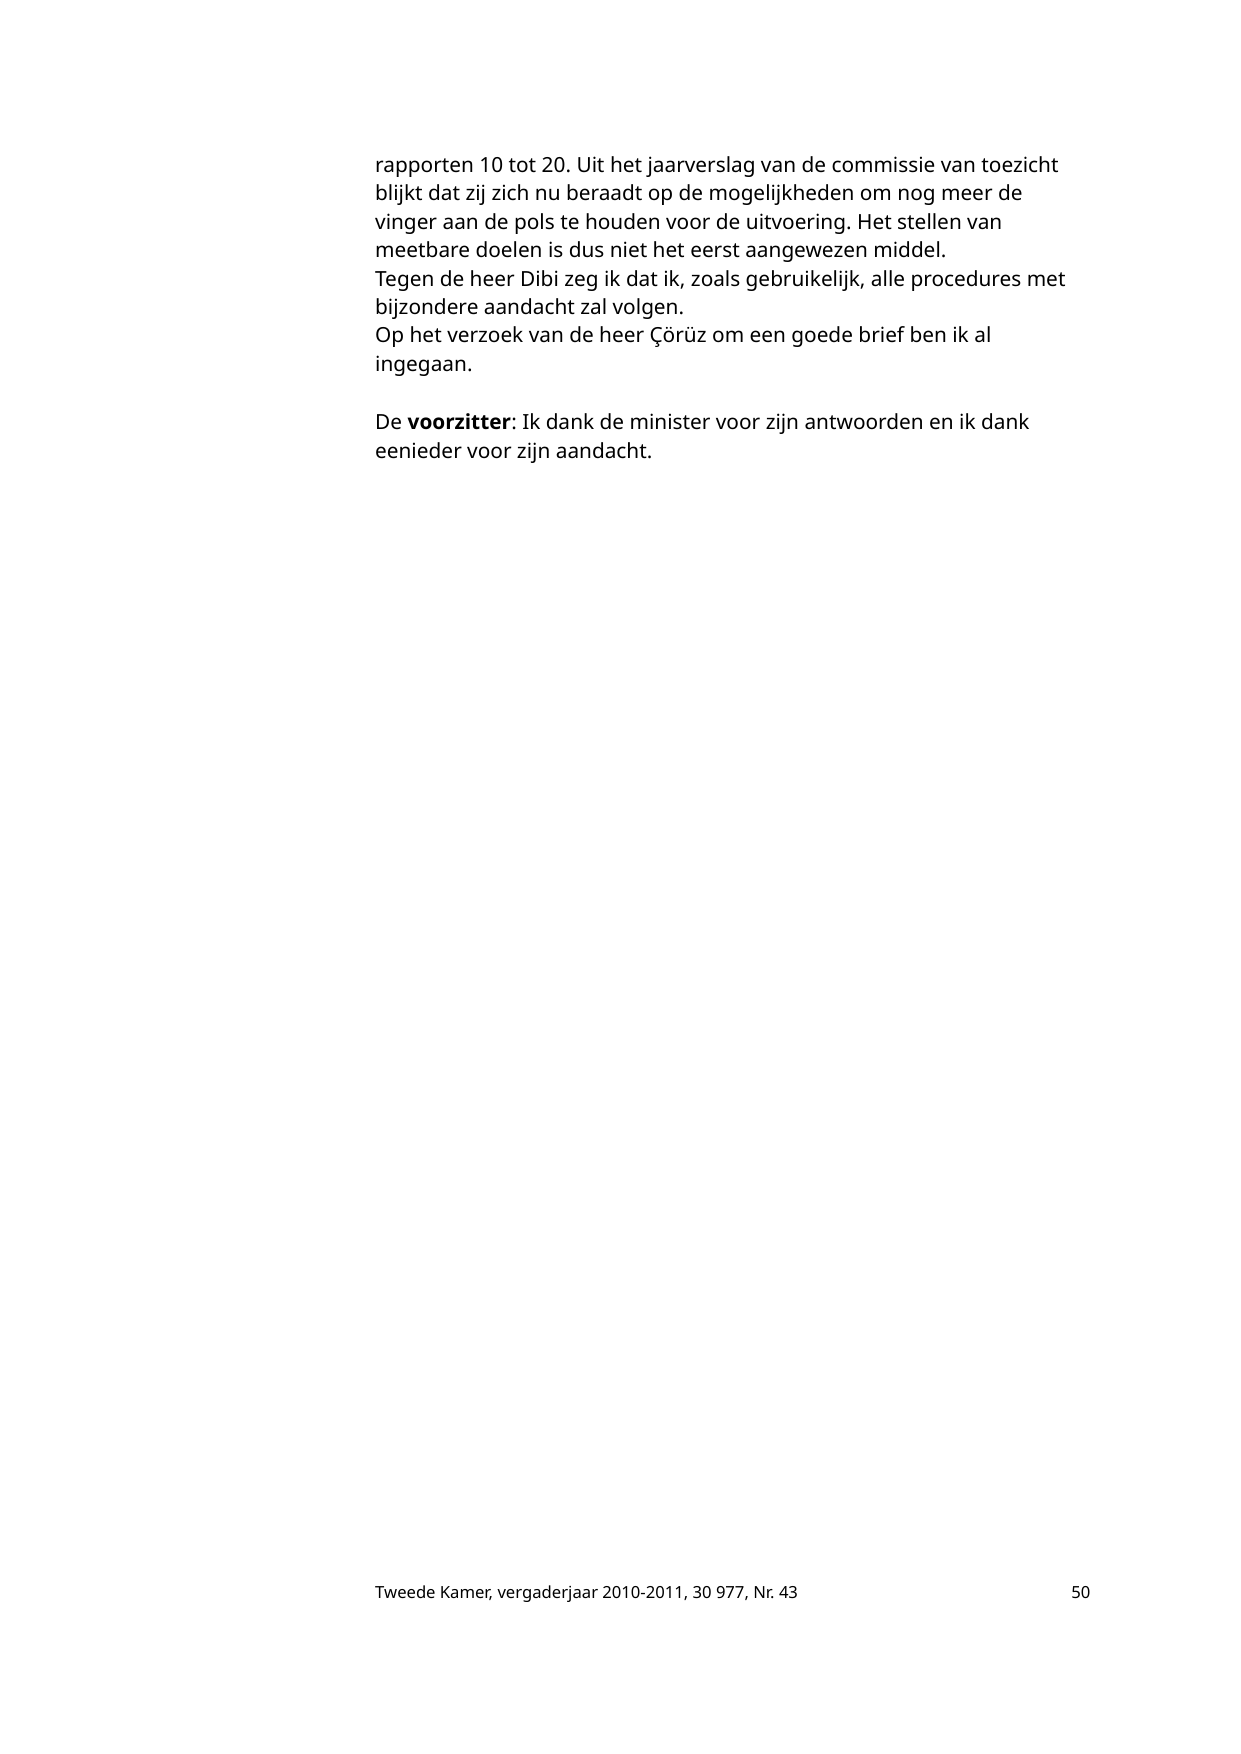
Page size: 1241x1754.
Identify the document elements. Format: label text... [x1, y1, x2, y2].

text De voorzitter: Ik dank de minister voor zijn antwoorden en ik dank eenieder voor zijn aandacht. [375, 407, 1090, 464]
text rapporten 10 tot 20. Uit het jaarverslag van de commissie van toezicht blijkt dat zij zich nu beraadt op de mogelijkheden om nog meer de vinger aan de pols te houden voor de uitvoering. Het stellen van meetbare doelen is dus niet het eerst aangewezen middel. [375, 150, 1090, 264]
text Op het verzoek van de heer Çörüz om een goede brief ben ik al ingegaan. [375, 321, 1090, 377]
text Tegen de heer Dibi zeg ik dat ik, zoals gebruikelijk, alle procedures met bijzondere aandacht zal volgen. [375, 264, 1090, 321]
